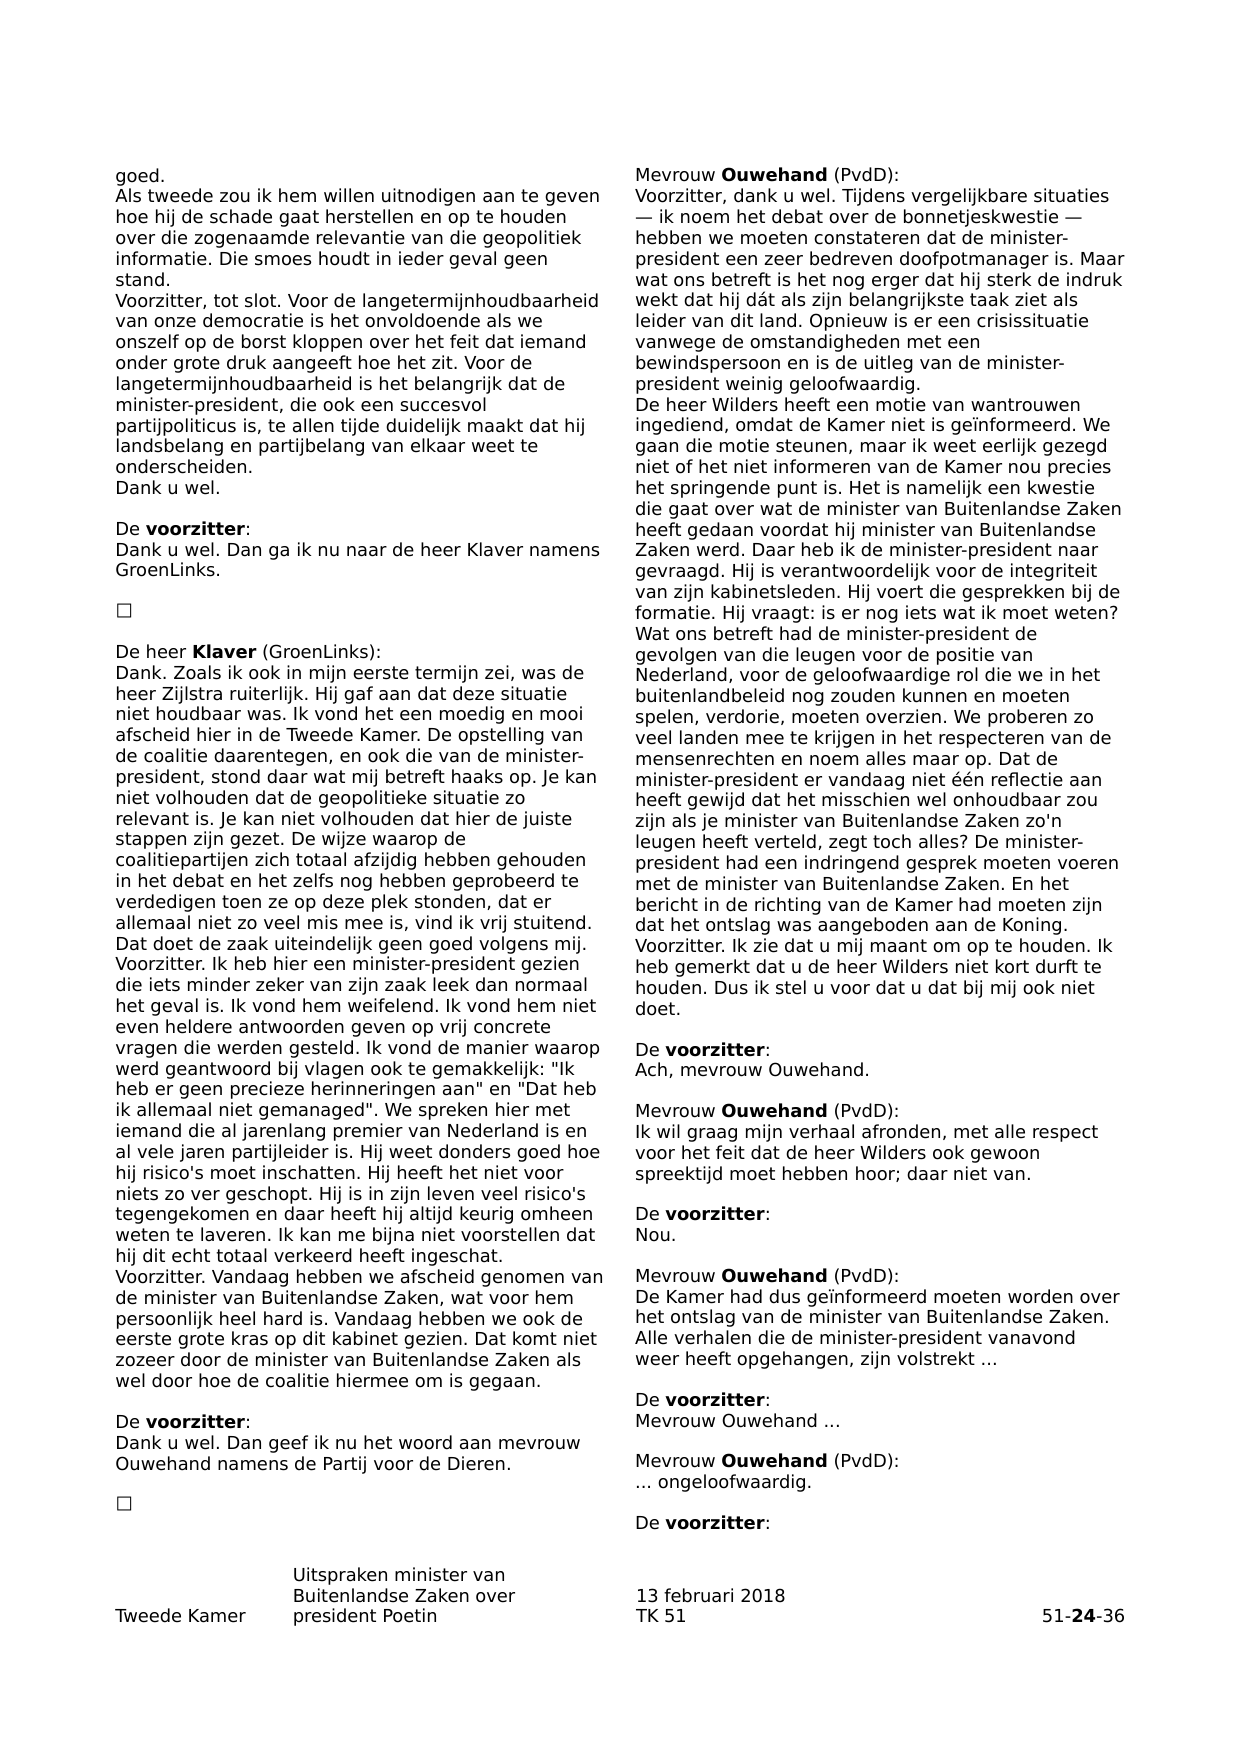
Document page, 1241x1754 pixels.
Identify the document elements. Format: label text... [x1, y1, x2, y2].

text De voorzitter: [115, 519, 605, 539]
text Voorzitter. Vandaag hebben we afscheid genomen van de minister van Buitenlandse Zaken, wat voor hem persoonlijk heel hard is. Vandaag hebben we ook de eerste grote kras op dit kabinet gezien. Dat komt niet zozeer door de minister van Buitenlandse Zaken als wel door hoe de coalitie hiermee om is gegaan. [115, 1267, 605, 1392]
text Voorzitter, dank u wel. Tijdens vergelijkbare situaties — ik noem het debat over de bonnetjeskwestie — hebben we moeten constateren dat de minister-president een zeer bedreven doofpotmanager is. Maar wat ons betreft is het nog erger dat hij sterk de indruk wekt dat hij dát als zijn belangrijkste taak ziet als leider van dit land. Opnieuw is er een crisissituatie vanwege de omstandigheden met een bewindspersoon en is de uitleg van de minister-president weinig geloofwaardig. [635, 186, 1125, 394]
text Mevrouw Ouwehand ... [635, 1411, 1125, 1431]
text ... ongeloofwaardig. [635, 1472, 1125, 1493]
text Voorzitter. Ik zie dat u mij maant om op te houden. Ik heb gemerkt dat u de heer Wilders niet kort durft te houden. Dus ik stel u voor dat u dat bij mij ook niet doet. [635, 936, 1125, 1019]
text De Kamer had dus geïnformeerd moeten worden over het ontslag van de minister van Buitenlandse Zaken. Alle verhalen die de minister-president vanavond weer heeft opgehangen, zijn volstrekt ... [635, 1286, 1125, 1370]
text De voorzitter: [635, 1513, 1125, 1534]
text ⬜ [115, 601, 605, 622]
text Voorzitter. Ik heb hier een minister-president gezien die iets minder zeker van zijn zaak leek dan normaal het geval is. Ik vond hem weifelend. Ik vond hem niet even heldere antwoorden geven op vrij concrete vragen die werden gesteld. Ik vond de manier waarop werd geantwoord bij vlagen ook te gemakkelijk: "Ik heb er geen precieze herinneringen aan" en "Dat heb ik allemaal niet gemanaged". We spreken hier met iemand die al jarenlang premier van Nederland is en al vele jaren partijleider is. Hij weet donders goed hoe hij risico's moet inschatten. Hij heeft het niet voor niets zo ver geschopt. Hij is in zijn leven veel risico's tegengekomen en daar heeft hij altijd keurig omheen weten te laveren. Ik kan me bijna niet voorstellen dat hij dit echt totaal verkeerd heeft ingeschat. [115, 954, 605, 1267]
text Dank u wel. [115, 478, 605, 499]
text De voorzitter: [115, 1412, 605, 1432]
text De heer Klaver (GroenLinks): [115, 642, 605, 662]
text De voorzitter: [635, 1390, 1125, 1411]
text De voorzitter: [635, 1039, 1125, 1060]
text De heer Wilders heeft een motie van wantrouwen ingediend, omdat de Kamer niet is geïnformeerd. We gaan die motie steunen, maar ik weet eerlijk gezegd niet of het niet informeren van de Kamer nou precies het springende punt is. Het is namelijk een kwestie die gaat over wat de minister van Buitenlandse Zaken heeft gedaan voordat hij minister van Buitenlandse Zaken werd. Daar heb ik de minister-president naar gevraagd. Hij is verantwoordelijk voor de integriteit van zijn kabinetsleden. Hij voert die gesprekken bij de formatie. Hij vraagt: is er nog iets wat ik moet weten? Wat ons betreft had de minister-president de gevolgen van die leugen voor de positie van Nederland, voor de geloofwaardige rol die we in het buitenlandbeleid nog zouden kunnen en moeten spelen, verdorie, moeten overzien. We proberen zo veel landen mee te krijgen in het respecteren van de mensenrechten en noem alles maar op. Dat de minister-president er vandaag niet één reflectie aan heeft gewijd dat het misschien wel onhoudbaar zou zijn als je minister van Buitenlandse Zaken zo'n leugen heeft verteld, zegt toch alles? De minister-president had een indringend gesprek moeten voeren met de minister van Buitenlandse Zaken. En het bericht in de richting van de Kamer had moeten zijn dat het ontslag was aangeboden aan de Koning. [635, 394, 1125, 936]
text goed. [115, 165, 605, 186]
text Mevrouw Ouwehand (PvdD): [635, 1266, 1125, 1286]
text De voorzitter: [635, 1204, 1125, 1225]
text Mevrouw Ouwehand (PvdD): [635, 1451, 1125, 1472]
text Dank u wel. Dan geef ik nu het woord aan mevrouw Ouwehand namens de Partij voor de Dieren. [115, 1432, 605, 1474]
text Ach, mevrouw Ouwehand. [635, 1060, 1125, 1081]
text Nou. [635, 1225, 1125, 1246]
text Dank u wel. Dan ga ik nu naar de heer Klaver namens GroenLinks. [115, 539, 605, 581]
text Mevrouw Ouwehand (PvdD): [635, 1101, 1125, 1122]
text Als tweede zou ik hem willen uitnodigen aan te geven hoe hij de schade gaat herstellen en op te houden over die zogenaamde relevantie van die geopolitiek informatie. Die smoes houdt in ieder geval geen stand. [115, 186, 605, 290]
text Dank. Zoals ik ook in mijn eerste termijn zei, was de heer Zijlstra ruiterlijk. Hij gaf aan dat deze situatie niet houdbaar was. Ik vond het een moedig en mooi afscheid hier in de Tweede Kamer. De opstelling van de coalitie daarentegen, en ook die van de minister-president, stond daar wat mij betreft haaks op. Je kan niet volhouden dat de geopolitieke situatie zo relevant is. Je kan niet volhouden dat hier de juiste stappen zijn gezet. De wijze waarop de coalitiepartijen zich totaal afzijdig hebben gehouden in het debat en het zelfs nog hebben geprobeerd te verdedigen toen ze op deze plek stonden, dat er allemaal niet zo veel mis mee is, vind ik vrij stuitend. Dat doet de zaak uiteindelijk geen goed volgens mij. [115, 662, 605, 954]
text ⬜ [115, 1494, 605, 1515]
text Ik wil graag mijn verhaal afronden, met alle respect voor het feit dat de heer Wilders ook gewoon spreektijd moet hebben hoor; daar niet van. [635, 1122, 1125, 1184]
text Voorzitter, tot slot. Voor de langetermijnhoudbaarheid van onze democratie is het onvoldoende als we onszelf op de borst kloppen over het feit dat iemand onder grote druk aangeeft hoe het zit. Voor de langetermijnhoudbaarheid is het belangrijk dat de minister-president, die ook een succesvol partijpoliticus is, te allen tijde duidelijk maakt dat hij landsbelang en partijbelang van elkaar weet te onderscheiden. [115, 290, 605, 478]
text Mevrouw Ouwehand (PvdD): [635, 165, 1125, 186]
